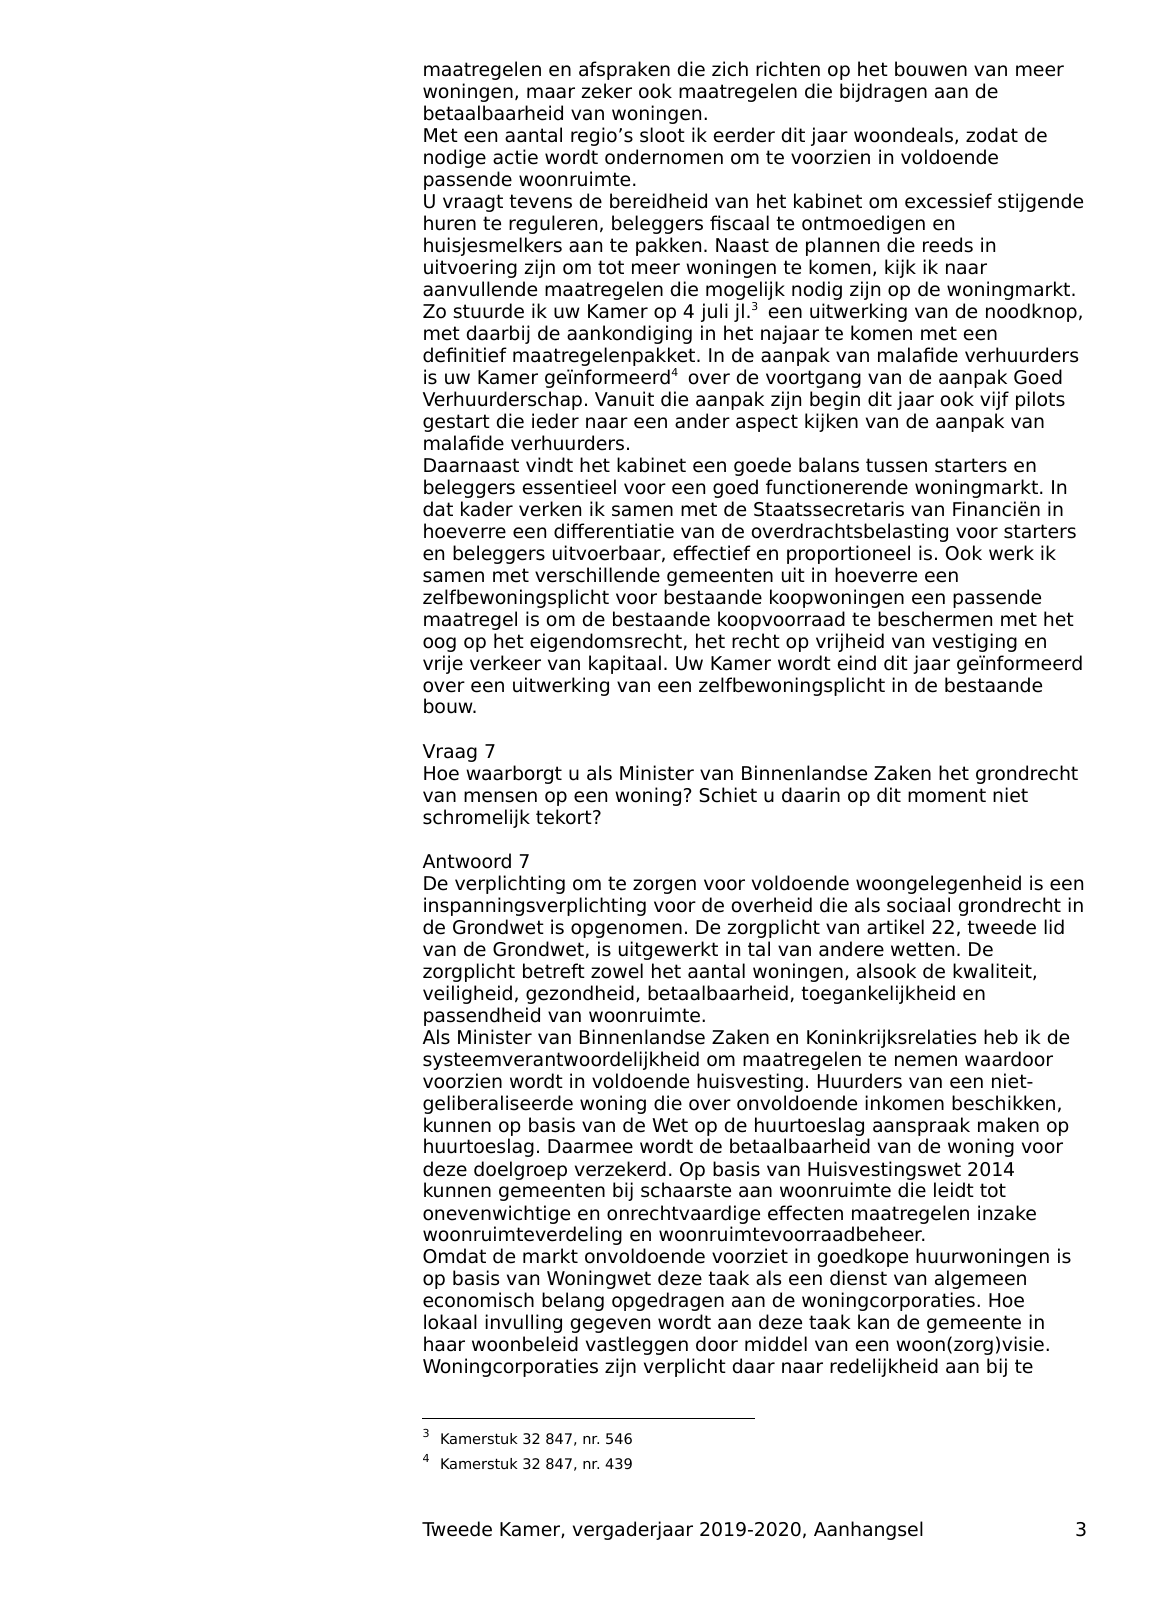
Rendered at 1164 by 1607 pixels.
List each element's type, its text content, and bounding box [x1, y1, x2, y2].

text Als Minister van Binnenlandse Zaken en Koninkrijksrelaties heb ik de systeemverantwoordelijkheid om maatregelen te nemen waardoor voorzien wordt in voldoende huisvesting. Huurders van een niet-geliberaliseerde woning die over onvoldoende inkomen beschikken, kunnen op basis van de Wet op de huurtoeslag aanspraak maken op huurtoeslag. Daarmee wordt de betaalbaarheid van de woning voor deze doelgroep verzekerd. Op basis van Huisvestingswet 2014 kunnen gemeenten bij schaarste aan woonruimte die leidt tot onevenwichtige en onrechtvaardige effecten maatregelen inzake woonruimteverdeling en woonruimtevoorraadbeheer. [422, 1027, 1087, 1246]
text maatregelen en afspraken die zich richten op het bouwen van meer woningen, maar zeker ook maatregelen die bijdragen aan de betaalbaarheid van woningen. [422, 59, 1087, 125]
text Omdat de markt onvoldoende voorziet in goedkope huurwoningen is op basis van Woningwet deze taak als een dienst van algemeen economisch belang opgedragen aan de woningcorporaties. Hoe lokaal invulling gegeven wordt aan deze taak kan de gemeente in haar woonbeleid vastleggen door middel van een woon(zorg)visie. Woningcorporaties zijn verplicht daar naar redelijkheid aan bij te [422, 1246, 1087, 1378]
text U vraagt tevens de bereidheid van het kabinet om excessief stijgende huren te reguleren, beleggers fiscaal te ontmoedigen en huisjesmelkers aan te pakken. Naast de plannen die reeds in uitvoering zijn om tot meer woningen te komen, kijk ik naar aanvullende maatregelen die mogelijk nodig zijn op de woningmarkt. Zo stuurde ik uw Kamer op 4 juli jl. een uitwerking van de noodknop, met daarbij de aankondiging in het najaar te komen met een definitief maatregelenpakket. In de aanpak van malafide verhuurders is uw Kamer geïnformeerd over de voortgang van de aanpak Goed Verhuurderschap. Vanuit die aanpak zijn begin dit jaar ook vijf pilots gestart die ieder naar een ander aspect kijken van de aanpak van malafide verhuurders. [422, 191, 1087, 455]
text Antwoord 7 [422, 851, 1087, 873]
text De verplichting om te zorgen voor voldoende woongelegenheid is een inspanningsverplichting voor de overheid die als sociaal grondrecht in de Grondwet is opgenomen. De zorgplicht van artikel 22, tweede lid van de Grondwet, is uitgewerkt in tal van andere wetten. De zorgplicht betreft zowel het aantal woningen, alsook de kwaliteit, veiligheid, gezondheid, betaalbaarheid, toegankelijkheid en passendheid van woonruimte. [422, 873, 1087, 1027]
text Met een aantal regio’s sloot ik eerder dit jaar woondeals, zodat de nodige actie wordt ondernomen om te voorzien in voldoende passende woonruimte. [422, 125, 1087, 191]
text Daarnaast vindt het kabinet een goede balans tussen starters en beleggers essentieel voor een goed functionerende woningmarkt. In dat kader verken ik samen met de Staatssecretaris van Financiën in hoeverre een differentiatie van de overdrachtsbelasting voor starters en beleggers uitvoerbaar, effectief en proportioneel is. Ook werk ik samen met verschillende gemeenten uit in hoeverre een zelfbewoningsplicht voor bestaande koopwoningen een passende maatregel is om de bestaande koopvoorraad te beschermen met het oog op het eigendomsrecht, het recht op vrijheid van vestiging en vrije verkeer van kapitaal. Uw Kamer wordt eind dit jaar geïnformeerd over een uitwerking van een zelfbewoningsplicht in de bestaande bouw. [422, 455, 1087, 718]
text Hoe waarborgt u als Minister van Binnenlandse Zaken het grondrecht van mensen op een woning? Schiet u daarin op dit moment niet schromelijk tekort? [422, 763, 1087, 828]
text Kamerstuk 32 847, nr. 439 [422, 1452, 1087, 1474]
text Vraag 7 [422, 741, 1087, 763]
text Kamerstuk 32 847, nr. 546 [422, 1427, 1087, 1449]
